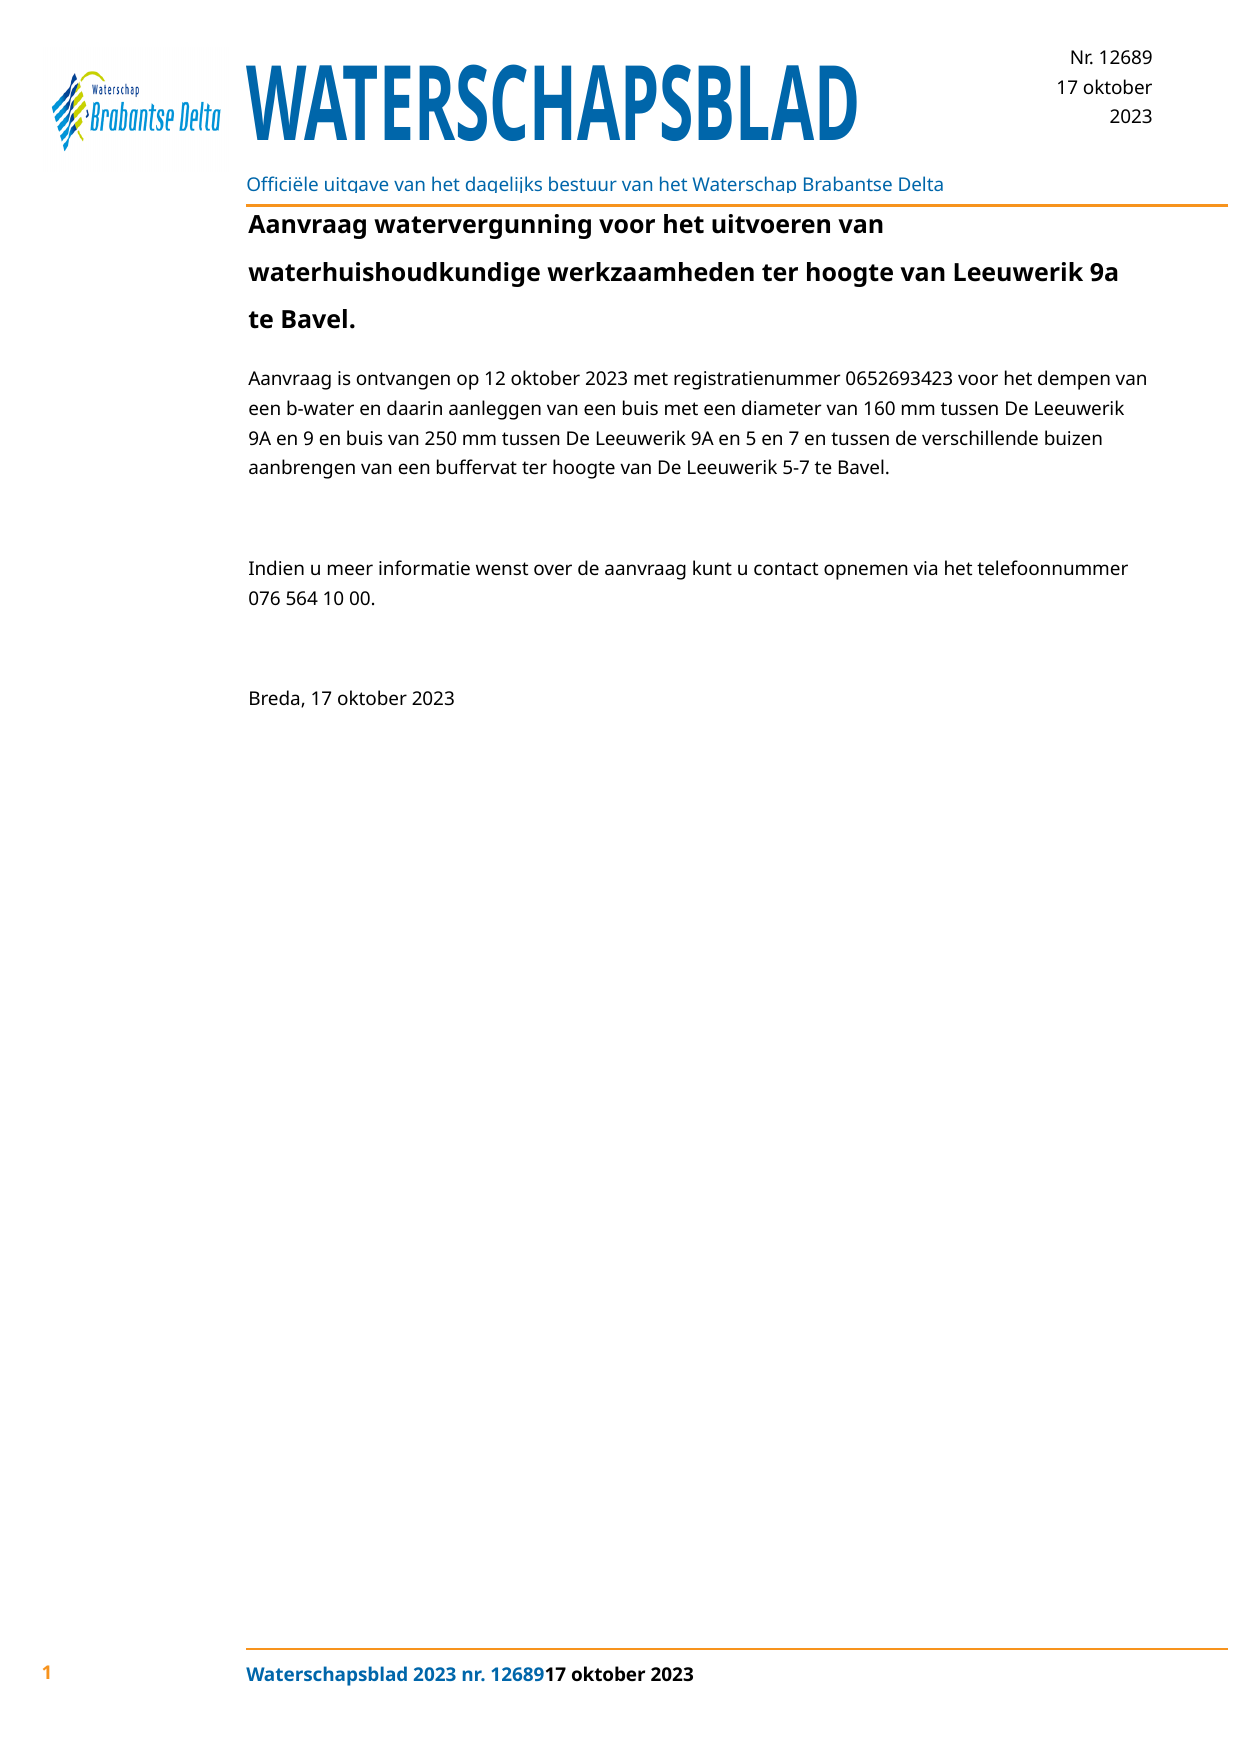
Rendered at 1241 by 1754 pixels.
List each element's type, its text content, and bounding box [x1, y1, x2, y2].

text Aanvraag is ontvangen op 12 oktober 2023 met registratienummer 0652693423 voor het dempen van een b-water en daarin aanleggen van een buis met een diameter van 160 mm tussen De Leeuwerik 9A en 9 en buis van 250 mm tussen De Leeuwerik 9A en 5 en 7 en tussen de verschillende buizen aanbrengen van een buffervat ter hoogte van De Leeuwerik 5-7 te Bavel. [248, 366, 1152, 480]
text Indien u meer informatie wenst over de aanvraag kunt u contact opnemen via het telefoonnummer 076 564 10 00. [248, 555, 1152, 610]
text Breda, 17 oktober 2023 [248, 686, 1152, 711]
text Aanvraag watervergunning voor het uitvoeren van waterhuishoudkundige werkzaamheden ter hoogte van Leeuwerik 9a te Bavel. [248, 207, 1152, 336]
picture [41, 47, 231, 172]
